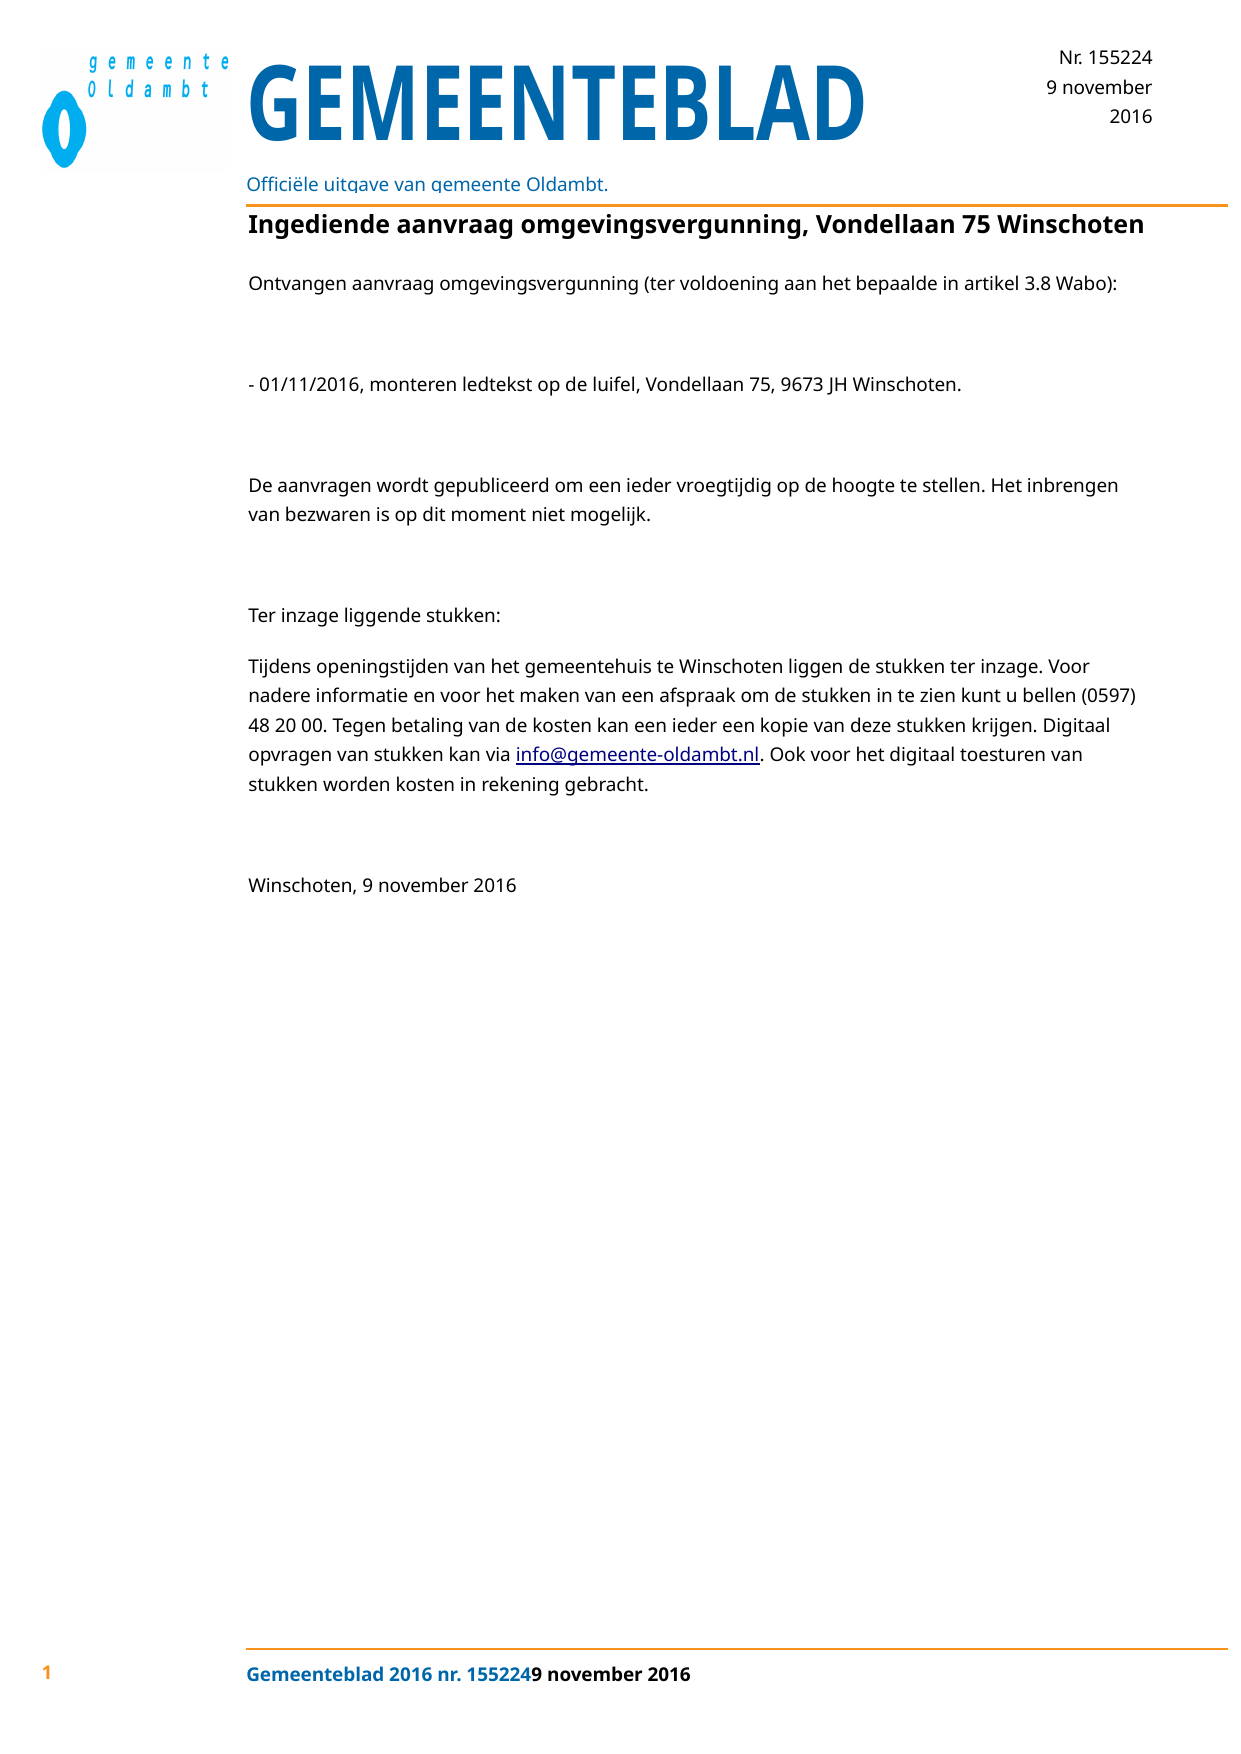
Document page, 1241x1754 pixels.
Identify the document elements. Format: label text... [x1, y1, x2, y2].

text Ontvangen aanvraag omgevingsvergunning (ter voldoening aan het bepaalde in artikel 3.8 Wabo): [248, 270, 1152, 296]
picture [41, 47, 231, 172]
text Tijdens openingstijden van het gemeentehuis te Winschoten liggen de stukken ter inzage. Voor nadere informatie en voor het maken van een afspraak om de stukken in te zien kunt u bellen (0597) 48 20 00. Tegen betaling van de kosten kan een ieder een kopie van deze stukken krijgen. Digitaal opvragen van stukken kan via info@gemeente-oldambt.nl. Ook voor het digitaal toesturen van stukken worden kosten in rekening gebracht. [248, 653, 1152, 797]
text Winschoten, 9 november 2016 [248, 872, 1152, 898]
text - 01/11/2016, monteren ledtekst op de luifel, Vondellaan 75, 9673 JH Winschoten. [248, 371, 1152, 397]
text Ter inzage liggende stukken: [248, 602, 1152, 628]
text De aanvragen wordt gepubliceerd om een ieder vroegtijdig op de hoogte te stellen. Het inbrengen van bezwaren is op dit moment niet mogelijk. [248, 472, 1152, 527]
text Ingediende aanvraag omgevingsvergunning, Vondellaan 75 Winschoten [248, 207, 1152, 241]
